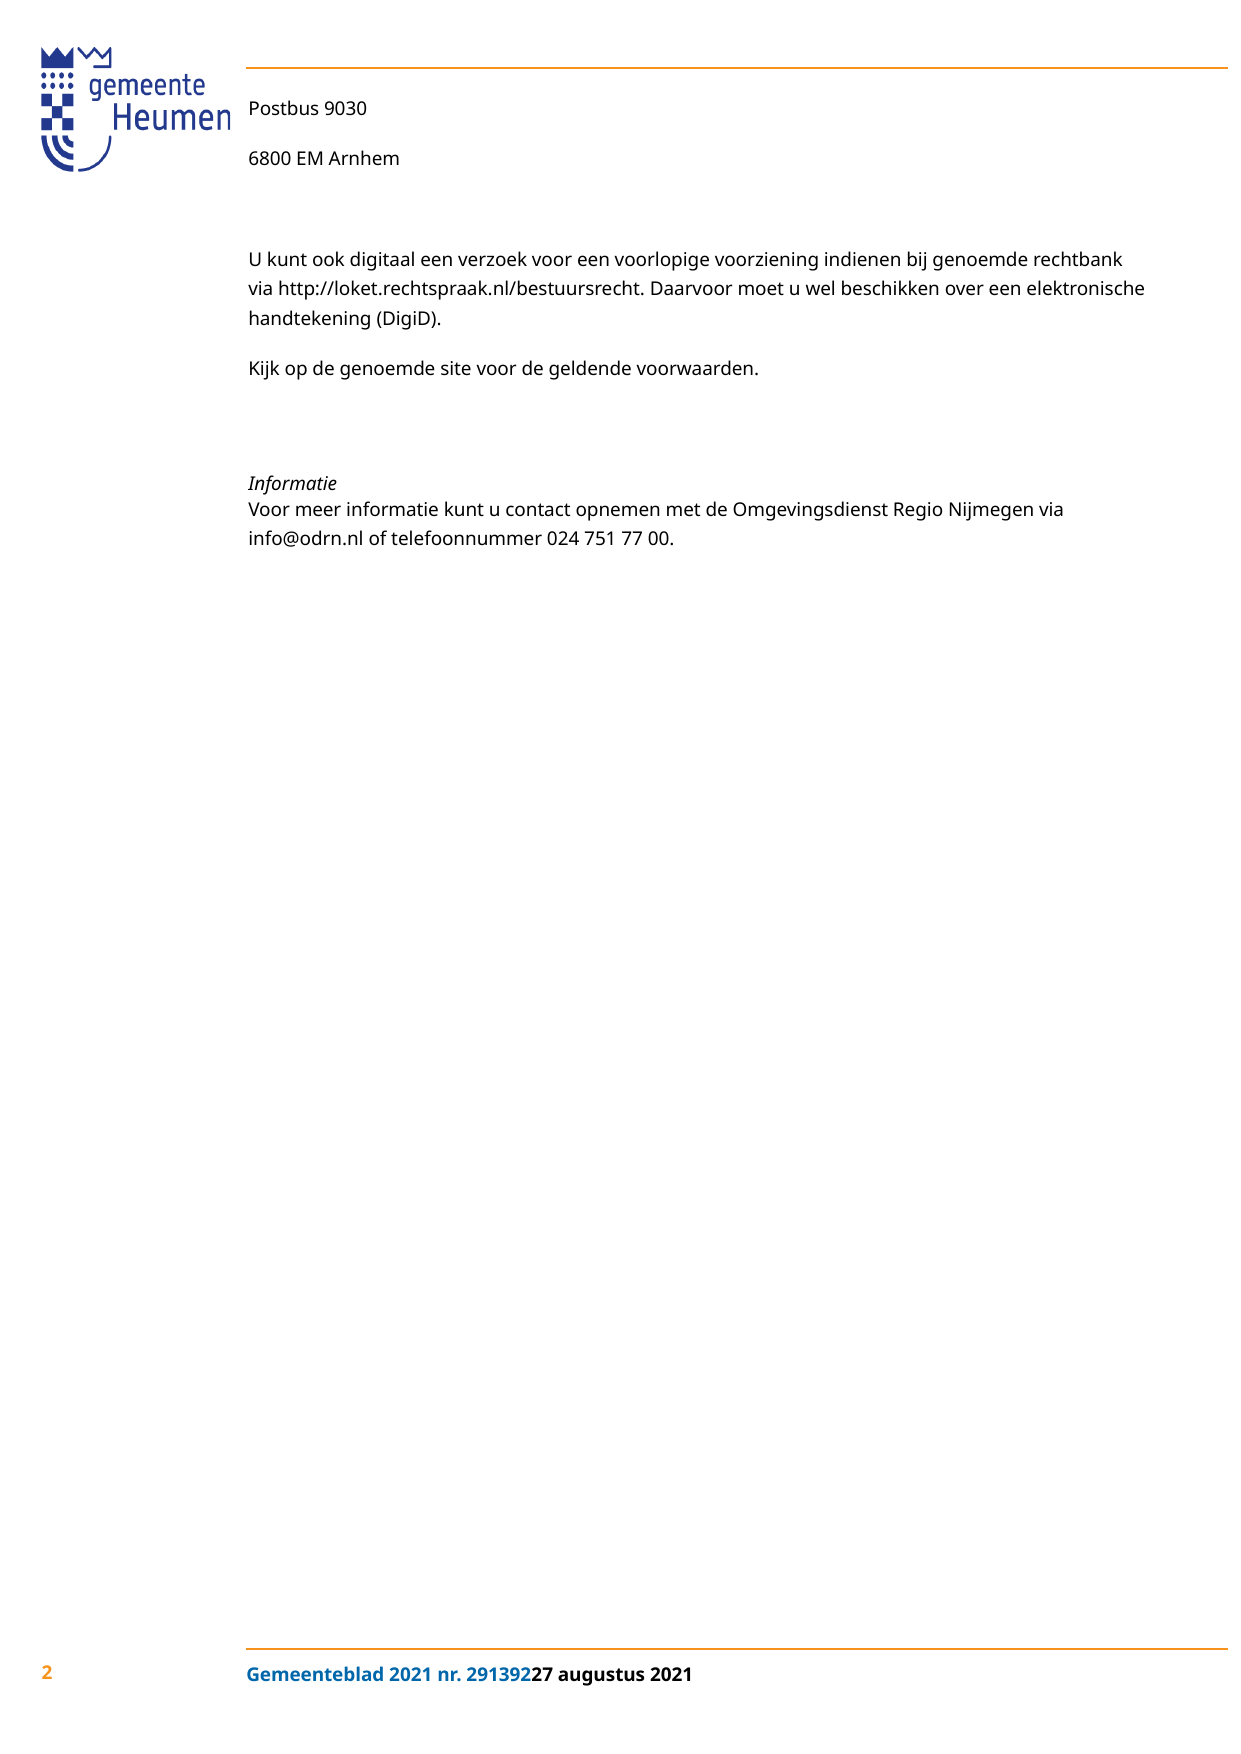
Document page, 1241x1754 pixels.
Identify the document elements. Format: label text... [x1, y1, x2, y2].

text U kunt ook digitaal een verzoek voor een voorlopige voorziening indienen bij genoemde rechtbank via http://loket.rechtspraak.nl/bestuursrecht. Daarvoor moet u wel beschikken over een elektronische handtekening (DigiD). [248, 246, 1152, 331]
text Voor meer informatie kunt u contact opnemen met de Omgevingsdienst Regio Nijmegen via info@odrn.nl of telefoonnummer 024 751 77 00. [248, 496, 1152, 551]
text Postbus 9030 [248, 95, 1152, 121]
text 6800 EM Arnhem [248, 145, 1152, 171]
text Informatie [248, 470, 1152, 496]
picture [41, 47, 231, 172]
text Kijk op de genoemde site voor de geldende voorwaarden. [248, 356, 1152, 381]
